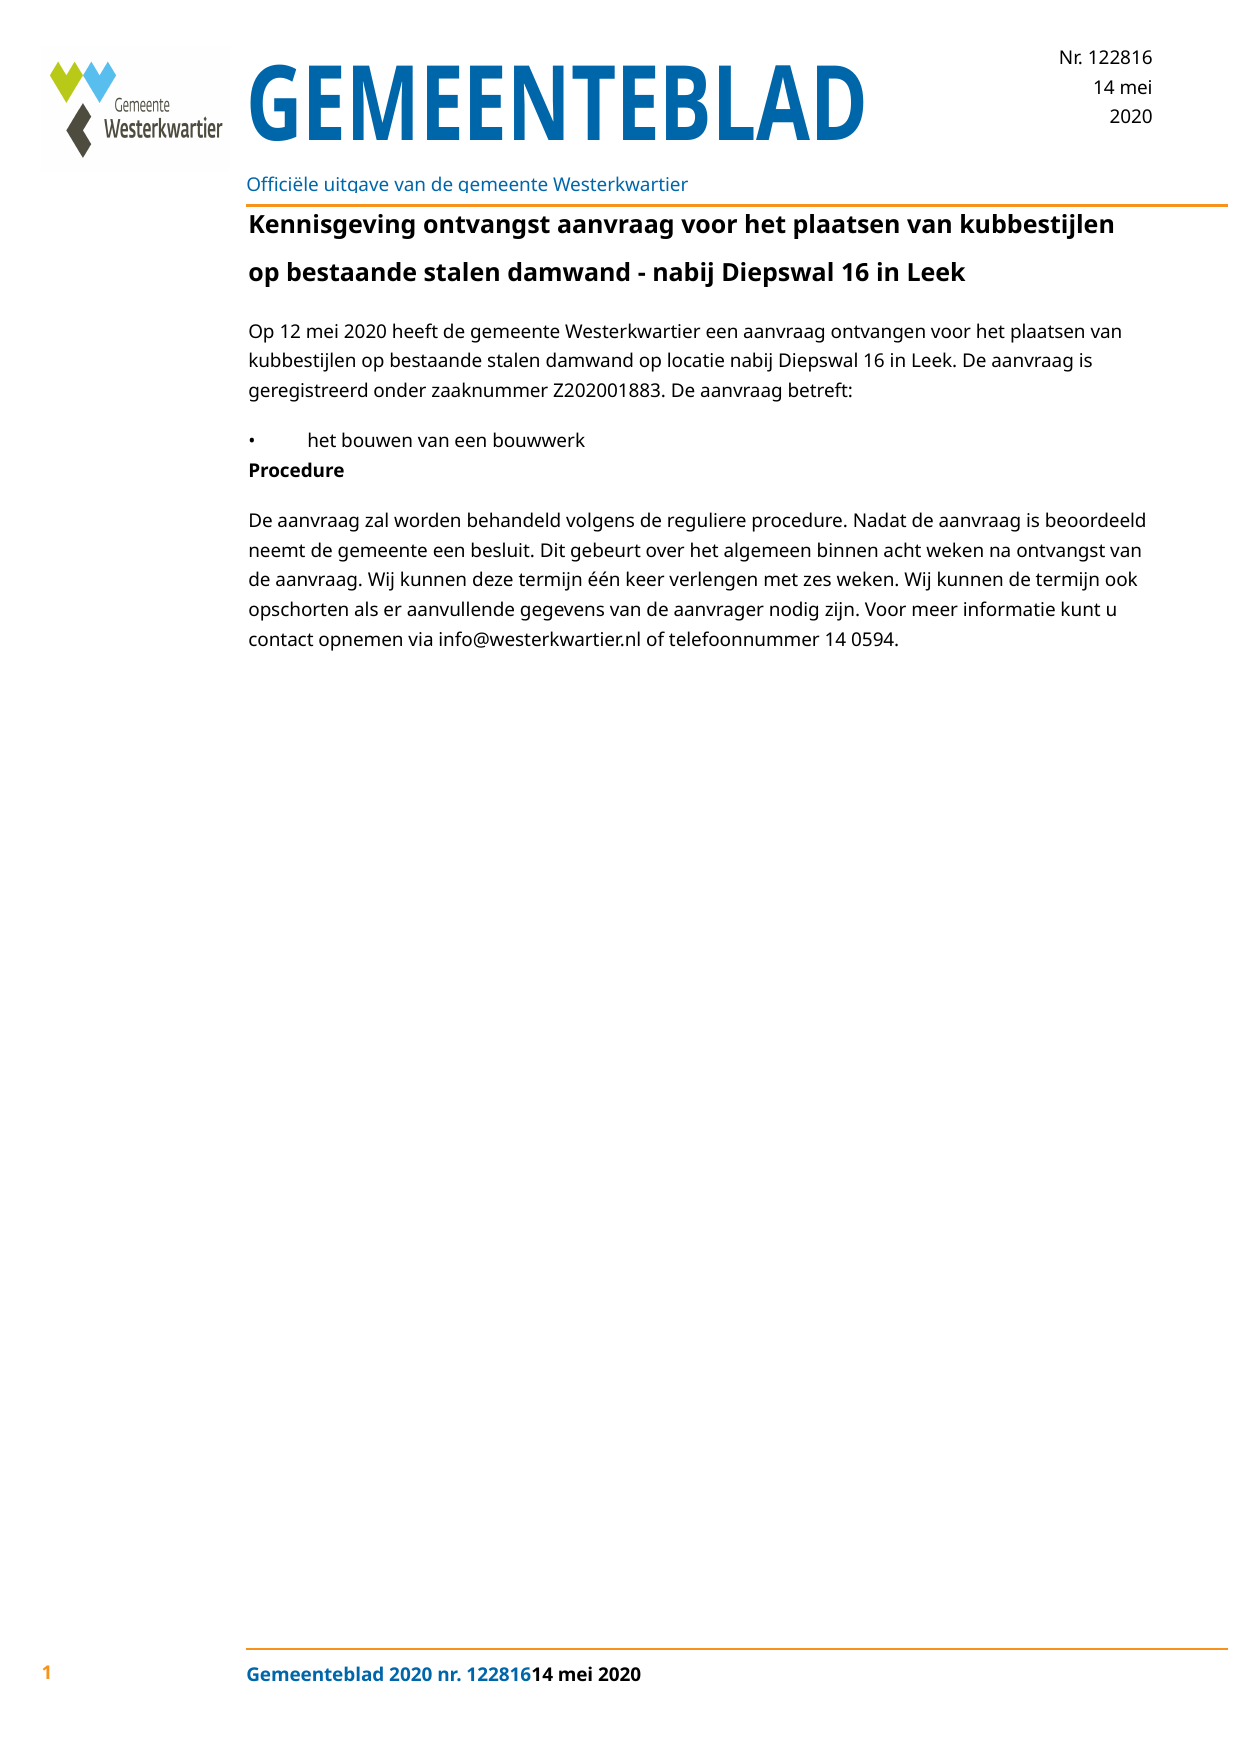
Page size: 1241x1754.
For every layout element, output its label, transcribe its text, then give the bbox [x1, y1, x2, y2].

text De aanvraag zal worden behandeld volgens de reguliere procedure. Nadat de aanvraag is beoordeeld neemt de gemeente een besluit. Dit gebeurt over het algemeen binnen acht weken na ontvangst van de aanvraag. Wij kunnen deze termijn één keer verlengen met zes weken. Wij kunnen de termijn ook opschorten als er aanvullende gegevens van de aanvrager nodig zijn. Voor meer informatie kunt u contact opnemen via info@westerkwartier.nl of telefoonnummer 14 0594. [248, 507, 1152, 652]
text Kennisgeving ontvangst aanvraag voor het plaatsen van kubbestijlen op bestaande stalen damwand - nabij Diepswal 16 in Leek [248, 207, 1152, 288]
text Op 12 mei 2020 heeft de gemeente Westerkwartier een aanvraag ontvangen voor het plaatsen van kubbestijlen op bestaande stalen damwand op locatie nabij Diepswal 16 in Leek. De aanvraag is geregistreerd onder zaaknummer Z202001883. De aanvraag betreft: [248, 318, 1152, 403]
picture [41, 47, 231, 172]
text Procedure [248, 457, 1152, 483]
list het bouwen van een bouwwerk [248, 427, 1152, 453]
